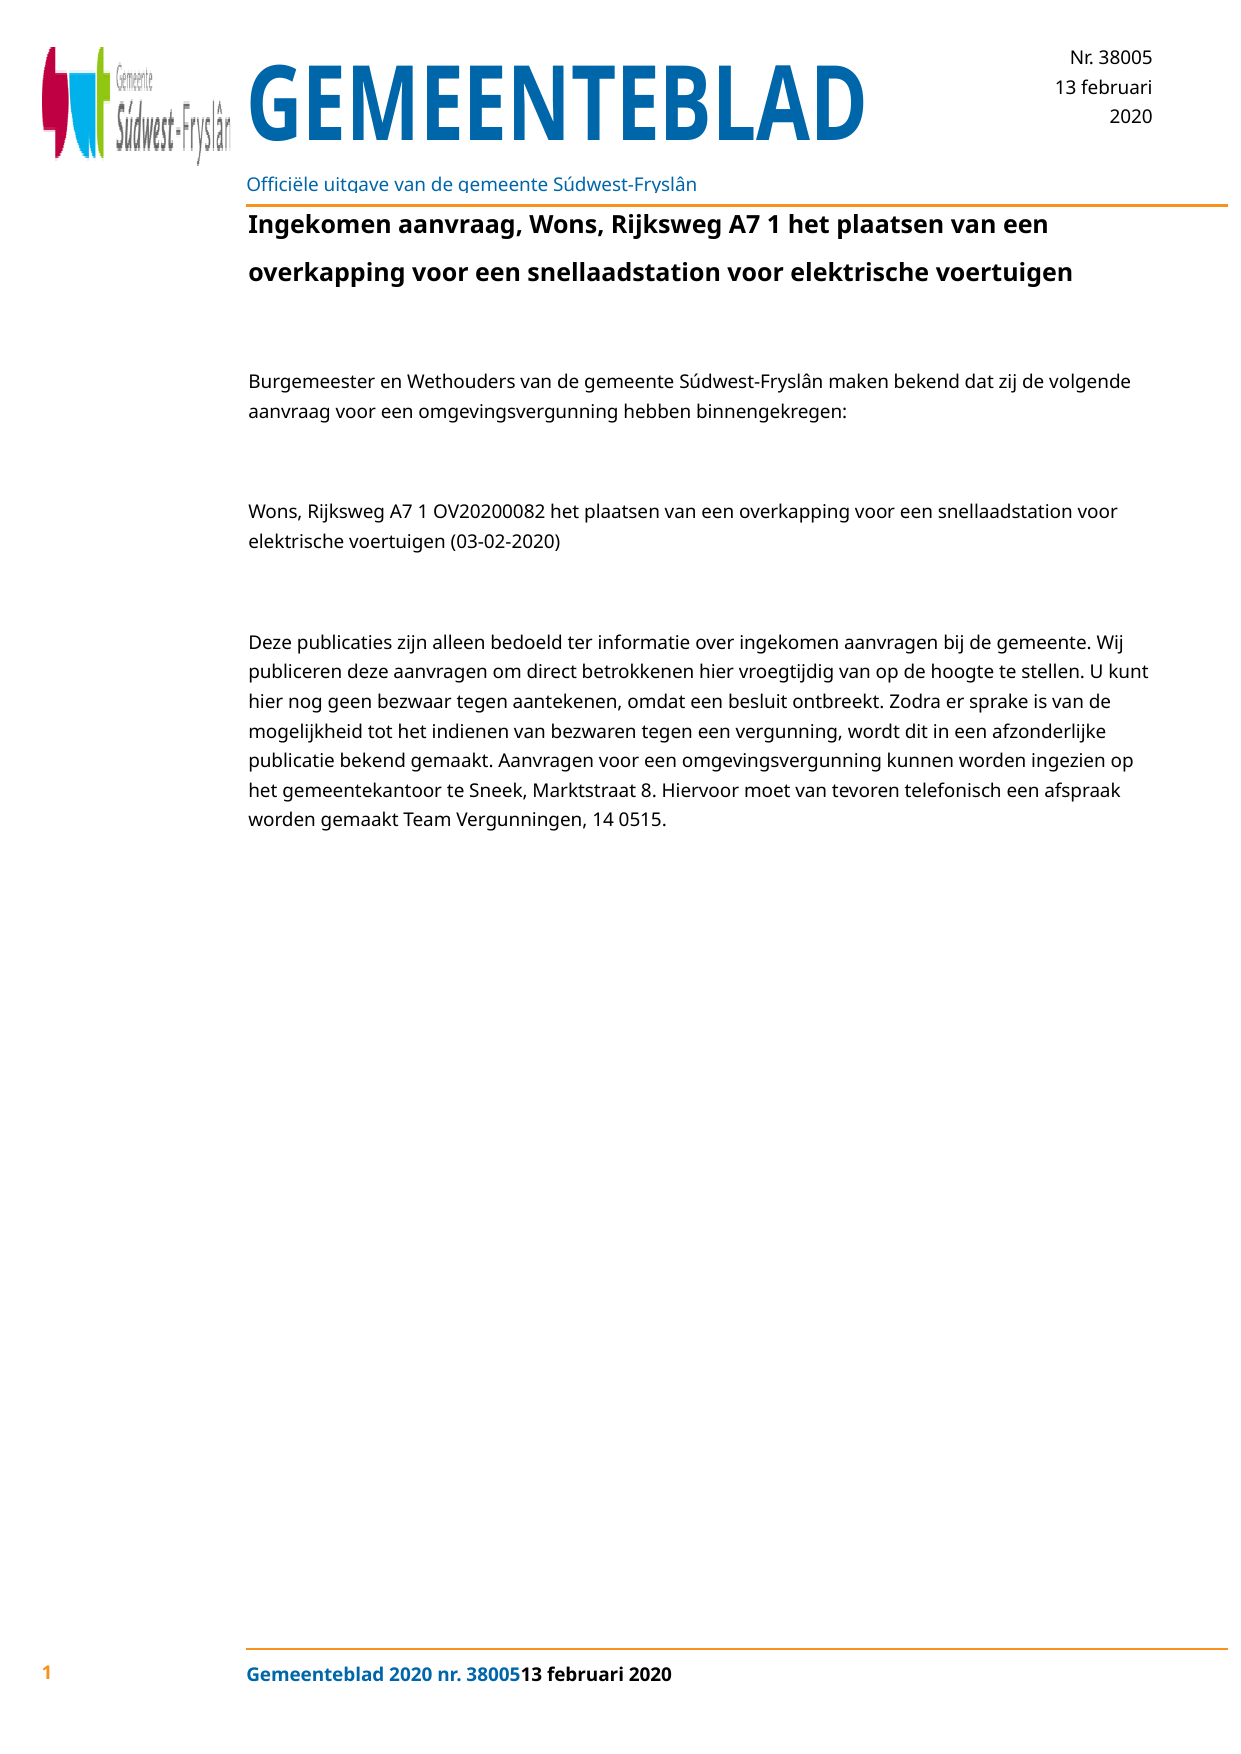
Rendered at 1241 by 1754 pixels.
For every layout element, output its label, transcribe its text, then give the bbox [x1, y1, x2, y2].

text Wons, Rijksweg A7 1 OV20200082 het plaatsen van een overkapping voor een snellaadstation voor elektrische voertuigen (03-02-2020) [248, 499, 1152, 554]
text Burgemeester en Wethouders van de gemeente Súdwest-Fryslân maken bekend dat zij de volgende aanvraag voor een omgevingsvergunning hebben binnengekregen: [248, 368, 1152, 424]
picture [41, 47, 231, 172]
text Deze publicaties zijn alleen bedoeld ter informatie over ingekomen aanvragen bij de gemeente. Wij publiceren deze aanvragen om direct betrokkenen hier vroegtijdig van op de hoogte te stellen. U kunt hier nog geen bezwaar tegen aantekenen, omdat een besluit ontbreekt. Zodra er sprake is van de mogelijkheid tot het indienen van bezwaren tegen een vergunning, wordt dit in een afzonderlijke publicatie bekend gemaakt. Aanvragen voor een omgevingsvergunning kunnen worden ingezien op het gemeentekantoor te Sneek, Marktstraat 8. Hiervoor moet van tevoren telefonisch een afspraak worden gemaakt Team Vergunningen, 14 0515. [248, 629, 1152, 832]
text Ingekomen aanvraag, Wons, Rijksweg A7 1 het plaatsen van een overkapping voor een snellaadstation voor elektrische voertuigen [248, 207, 1152, 288]
